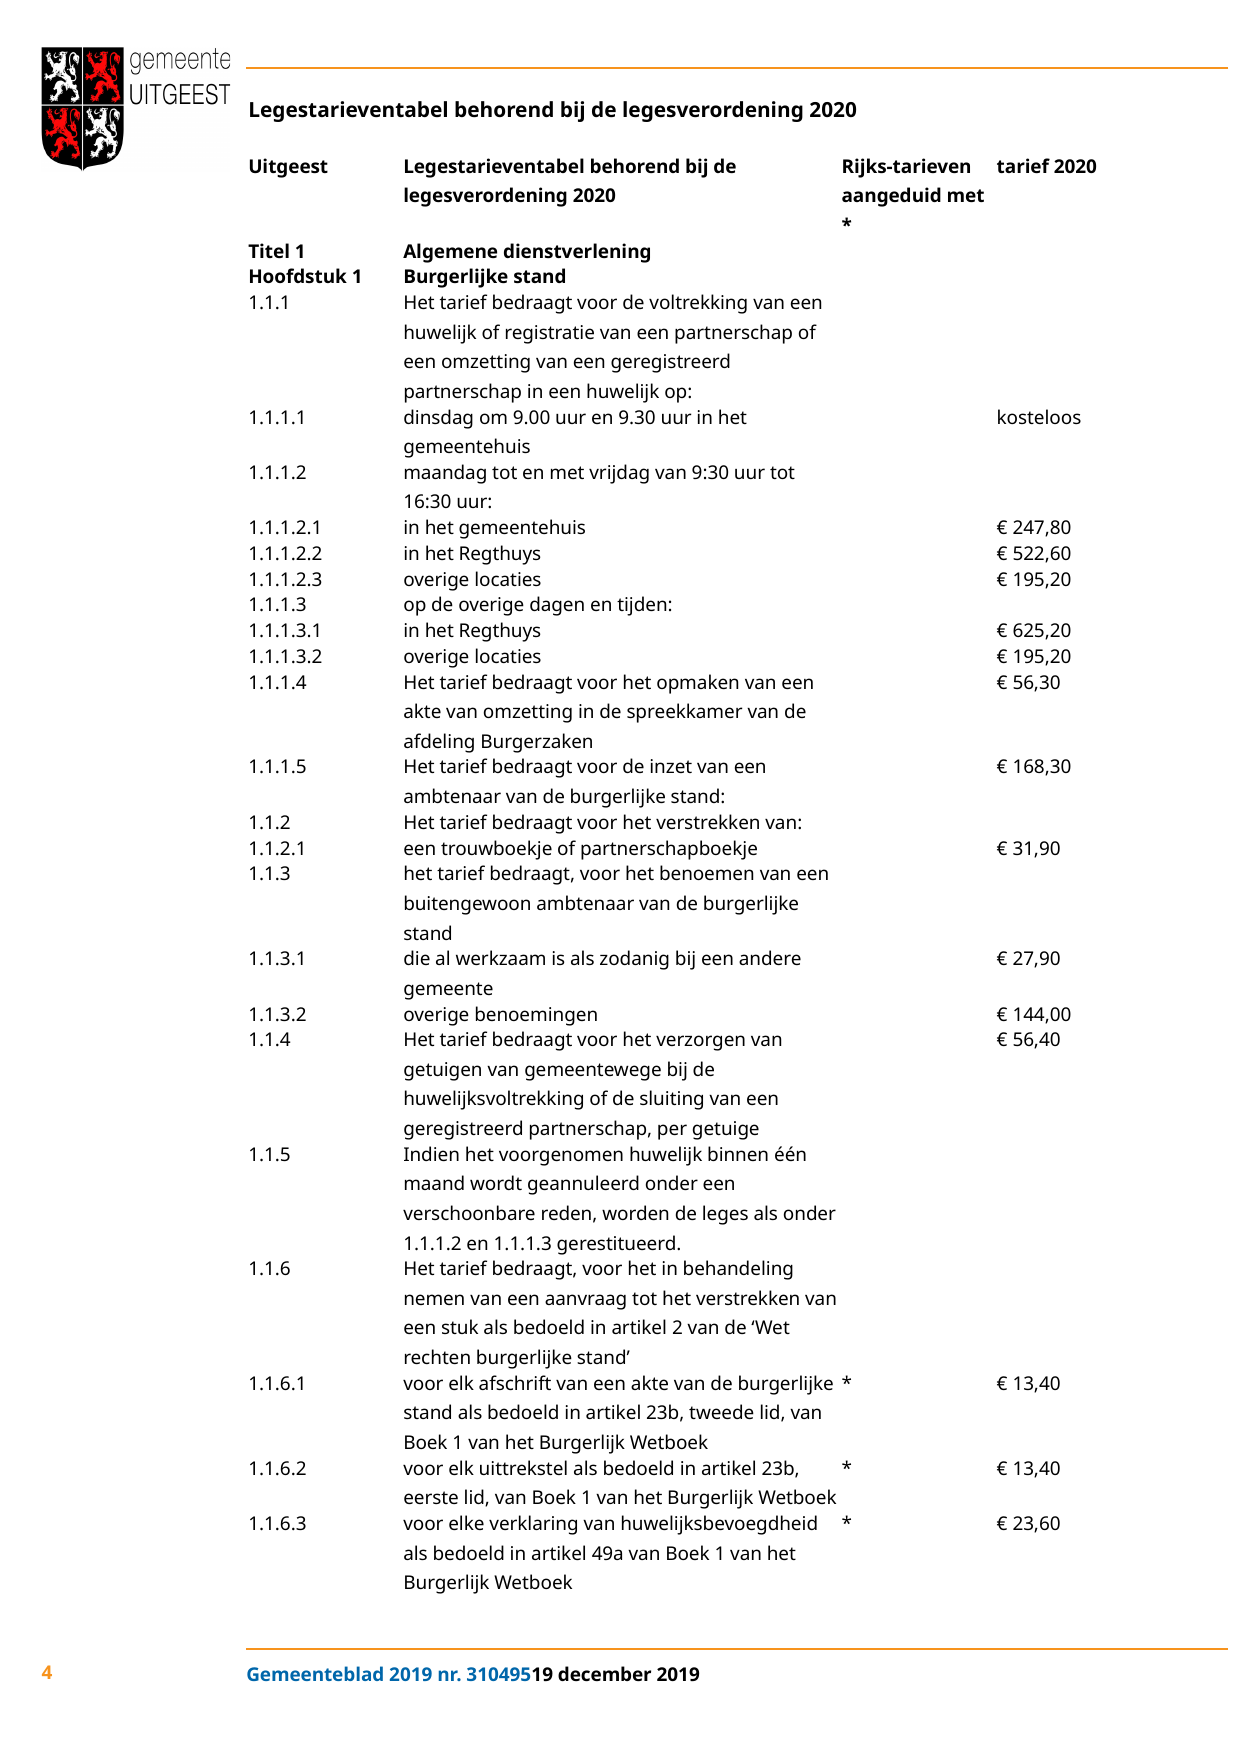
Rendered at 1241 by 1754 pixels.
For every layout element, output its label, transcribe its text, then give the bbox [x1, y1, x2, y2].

table_cell € 31,90 [996, 835, 1152, 861]
table_cell Het tarief bedraagt voor het verzorgen van getuigen van gemeentewege bij de huwelijksvoltrekking of de sluiting van een geregistreerd partnerschap, per getuige [403, 1026, 841, 1141]
table_cell € 23,60 [996, 1510, 1152, 1595]
table_cell 1.1.2.1 [248, 835, 403, 861]
table_cell het tarief bedraagt, voor het benoemen van een buitengewoon ambtenaar van de burgerlijke stand [403, 861, 841, 945]
table_cell 1.1.5 [248, 1141, 403, 1255]
table_cell [841, 1026, 996, 1141]
table_cell 1.1.1.4 [248, 669, 403, 754]
table_cell [841, 515, 996, 540]
table_cell 1.1.1.1 [248, 404, 403, 459]
table_cell [841, 1141, 996, 1255]
table_cell Titel 1 [248, 238, 403, 264]
table_cell 1.1.3.1 [248, 945, 403, 1001]
table_cell op de overige dagen en tijden: [403, 592, 841, 617]
table_cell [996, 264, 1152, 289]
table_cell 1.1.1.2.3 [248, 566, 403, 592]
table_cell 1.1.6.2 [248, 1455, 403, 1510]
text Legestarieventabel behorend bij de legesverordening 2020 [248, 95, 1152, 123]
table_cell 1.1.1.3 [248, 592, 403, 617]
table_cell Het tarief bedraagt voor de voltrekking van een huwelijk of registratie van een partnerschap of een omzetting van een geregistreerd partnerschap in een huwelijk op: [403, 289, 841, 404]
table_cell [996, 238, 1152, 264]
table_cell € 13,40 [996, 1455, 1152, 1510]
table_cell 1.1.4 [248, 1026, 403, 1141]
table_cell € 27,90 [996, 945, 1152, 1001]
table_header Legestarieventabel behorend bij de legesverordening 2020 [403, 153, 841, 238]
table_cell [841, 289, 996, 404]
table_cell 1.1.1.2.1 [248, 515, 403, 540]
table_cell 1.1.2 [248, 809, 403, 835]
table_cell * [841, 1510, 996, 1595]
table_cell Het tarief bedraagt voor het opmaken van een akte van omzetting in de spreekkamer van de afdeling Burgerzaken [403, 669, 841, 754]
table_cell € 56,30 [996, 669, 1152, 754]
table_cell 1.1.6.3 [248, 1510, 403, 1595]
table_cell * [841, 1370, 996, 1455]
table_cell 1.1.1.2 [248, 459, 403, 514]
table_cell € 522,60 [996, 540, 1152, 566]
table_cell Het tarief bedraagt voor het verstrekken van: [403, 809, 841, 835]
table_cell € 247,80 [996, 515, 1152, 540]
table_cell [841, 835, 996, 861]
table_cell die al werkzaam is als zodanig bij een andere gemeente [403, 945, 841, 1001]
table_cell 1.1.1.3.1 [248, 618, 403, 643]
table_cell maandag tot en met vrijdag van 9:30 uur tot 16:30 uur: [403, 459, 841, 514]
table_cell Hoofdstuk 1 [248, 264, 403, 289]
table_cell [996, 592, 1152, 617]
table_cell € 168,30 [996, 754, 1152, 809]
table_cell overige locaties [403, 566, 841, 592]
table_cell € 625,20 [996, 618, 1152, 643]
table_cell [841, 238, 996, 264]
table_cell [996, 809, 1152, 835]
table_cell 1.1.1 [248, 289, 403, 404]
table_cell [996, 289, 1152, 404]
table_cell Het tarief bedraagt voor de inzet van een ambtenaar van de burgerlijke stand: [403, 754, 841, 809]
picture [41, 47, 231, 172]
table_cell € 195,20 [996, 566, 1152, 592]
table_cell [841, 264, 996, 289]
table_header Uitgeest [248, 153, 403, 238]
table_cell [841, 566, 996, 592]
table_cell in het gemeentehuis [403, 515, 841, 540]
table_cell [841, 540, 996, 566]
table_cell een trouwboekje of partnerschapboekje [403, 835, 841, 861]
table_cell € 13,40 [996, 1370, 1152, 1455]
table_cell [996, 861, 1152, 945]
table_cell [841, 1255, 996, 1370]
table_cell voor elk afschrift van een akte van de burgerlijke stand als bedoeld in artikel 23b, tweede lid, van Boek 1 van het Burgerlijk Wetboek [403, 1370, 841, 1455]
table_cell [996, 1141, 1152, 1255]
table_cell 1.1.1.3.2 [248, 643, 403, 669]
table_cell [841, 618, 996, 643]
table_cell voor elk uittrekstel als bedoeld in artikel 23b, eerste lid, van Boek 1 van het Burgerlijk Wetboek [403, 1455, 841, 1510]
table_cell overige benoemingen [403, 1001, 841, 1026]
table_cell dinsdag om 9.00 uur en 9.30 uur in het gemeentehuis [403, 404, 841, 459]
table_cell € 195,20 [996, 643, 1152, 669]
table_cell [841, 459, 996, 514]
table_cell Burgerlijke stand [403, 264, 841, 289]
table_header tarief 2020 [996, 153, 1152, 238]
table_cell Algemene dienstverlening [403, 238, 841, 264]
table_cell in het Regthuys [403, 540, 841, 566]
table_cell [996, 459, 1152, 514]
table_cell 1.1.3.2 [248, 1001, 403, 1026]
table_cell [841, 404, 996, 459]
table_cell in het Regthuys [403, 618, 841, 643]
table_cell [841, 945, 996, 1001]
table_cell Het tarief bedraagt, voor het in behandeling nemen van een aanvraag tot het verstrekken van een stuk als bedoeld in artikel 2 van de ‘Wet rechten burgerlijke stand’ [403, 1255, 841, 1370]
table_cell overige locaties [403, 643, 841, 669]
table_cell € 56,40 [996, 1026, 1152, 1141]
table_cell [841, 861, 996, 945]
table_cell 1.1.1.2.2 [248, 540, 403, 566]
table_cell voor elke verklaring van huwelijksbevoegdheid als bedoeld in artikel 49a van Boek 1 van het Burgerlijk Wetboek [403, 1510, 841, 1595]
table_cell [841, 754, 996, 809]
table_cell 1.1.1.5 [248, 754, 403, 809]
table_cell [841, 1001, 996, 1026]
table_cell [841, 643, 996, 669]
table_cell 1.1.3 [248, 861, 403, 945]
table_cell [841, 669, 996, 754]
table_cell kosteloos [996, 404, 1152, 459]
table_header Rijks-tarieven aangeduid met * [841, 153, 996, 238]
table_cell * [841, 1455, 996, 1510]
table_cell 1.1.6.1 [248, 1370, 403, 1455]
table_cell € 144,00 [996, 1001, 1152, 1026]
table_cell 1.1.6 [248, 1255, 403, 1370]
table_cell [841, 809, 996, 835]
table_cell [841, 592, 996, 617]
table_cell Indien het voorgenomen huwelijk binnen één maand wordt geannuleerd onder een verschoonbare reden, worden de leges als onder 1.1.1.2 en 1.1.1.3 gerestitueerd. [403, 1141, 841, 1255]
table_cell [996, 1255, 1152, 1370]
